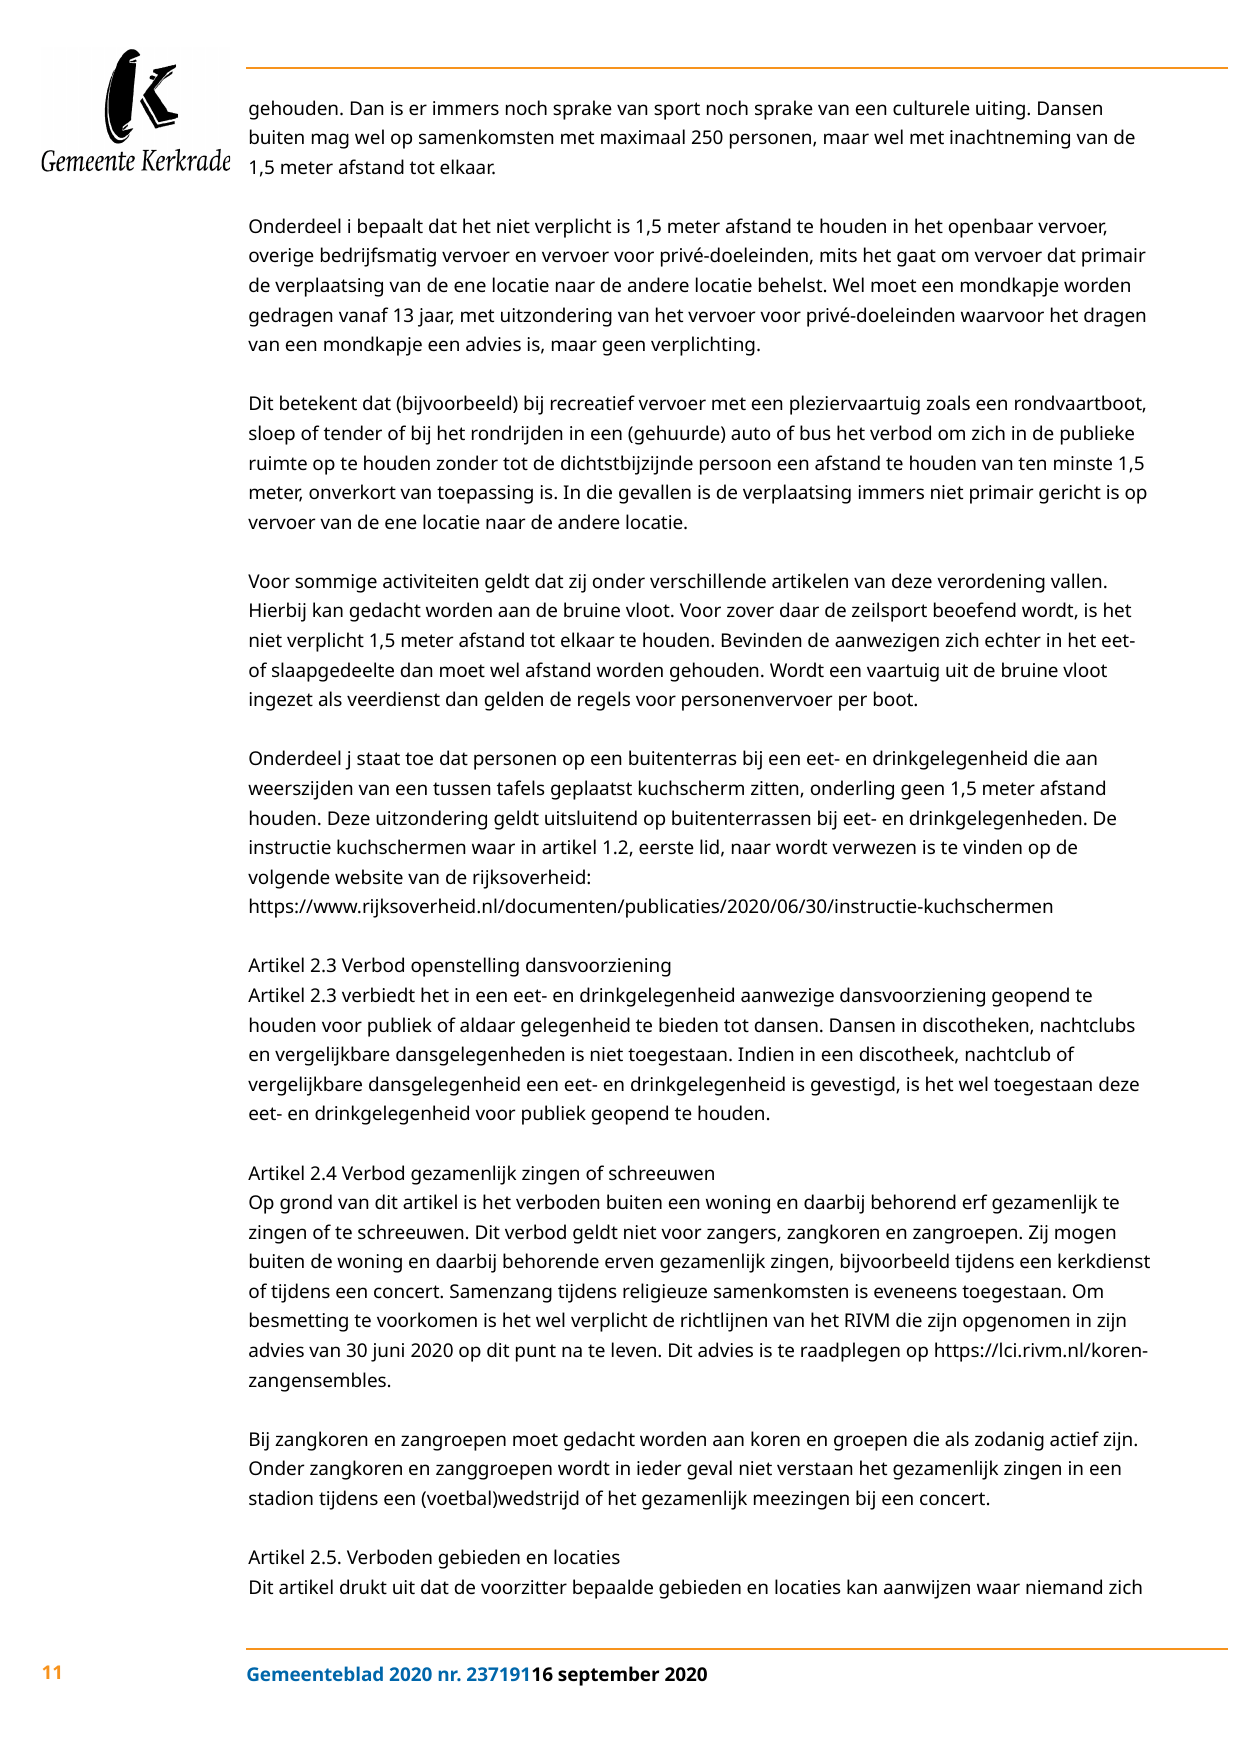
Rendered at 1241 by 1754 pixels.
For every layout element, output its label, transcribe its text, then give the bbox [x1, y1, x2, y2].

text Voor sommige activiteiten geldt dat zij onder verschillende artikelen van deze verordening vallen. Hierbij kan gedacht worden aan de bruine vloot. Voor zover daar de zeilsport beoefend wordt, is het niet verplicht 1,5 meter afstand tot elkaar te houden. Bevinden de aanwezigen zich echter in het eet- of slaapgedeelte dan moet wel afstand worden gehouden. Wordt een vaartuig uit de bruine vloot ingezet als veerdienst dan gelden de regels voor personenvervoer per boot. [248, 568, 1152, 712]
text Op grond van dit artikel is het verboden buiten een woning en daarbij behorend erf gezamenlijk te zingen of te schreeuwen. Dit verbod geldt niet voor zangers, zangkoren en zangroepen. Zij mogen buiten de woning en daarbij behorende erven gezamenlijk zingen, bijvoorbeeld tijdens een kerkdienst of tijdens een concert. Samenzang tijdens religieuze samenkomsten is eveneens toegestaan. Om besmetting te voorkomen is het wel verplicht de richtlijnen van het RIVM die zijn opgenomen in zijn advies van 30 juni 2020 op dit punt na te leven. Dit advies is te raadplegen op https://lci.rivm.nl/koren-zangensembles. [248, 1189, 1152, 1393]
text Artikel 2.3 Verbod openstelling dansvoorziening [248, 953, 1152, 978]
text Artikel 2.3 verbiedt het in een eet- en drinkgelegenheid aanwezige dansvoorziening geopend te houden voor publiek of aldaar gelegenheid te bieden tot dansen. Dansen in discotheken, nachtclubs en vergelijkbare dansgelegenheden is niet toegestaan. Indien in een discotheek, nachtclub of vergelijkbare dansgelegenheid een eet- en drinkgelegenheid is gevestigd, is het wel toegestaan deze eet- en drinkgelegenheid voor publiek geopend te houden. [248, 982, 1152, 1126]
text Onderdeel i bepaalt dat het niet verplicht is 1,5 meter afstand te houden in het openbaar vervoer, overige bedrijfsmatig vervoer en vervoer voor privé-doeleinden, mits het gaat om vervoer dat primair de verplaatsing van de ene locatie naar de andere locatie behelst. Wel moet een mondkapje worden gedragen vanaf 13 jaar, met uitzondering van het vervoer voor privé-doeleinden waarvoor het dragen van een mondkapje een advies is, maar geen verplichting. [248, 213, 1152, 357]
text Onderdeel j staat toe dat personen op een buitenterras bij een eet- en drinkgelegenheid die aan weerszijden van een tussen tafels geplaatst kuchscherm zitten, onderling geen 1,5 meter afstand houden. Deze uitzondering geldt uitsluitend op buitenterrassen bij eet- en drinkgelegenheden. De instructie kuchschermen waar in artikel 1.2, eerste lid, naar wordt verwezen is te vinden op de volgende website van de rijksoverheid: https://www.rijksoverheid.nl/documenten/publicaties/2020/06/30/instructie-kuchschermen [248, 746, 1152, 919]
picture [41, 47, 231, 172]
text Dit betekent dat (bijvoorbeeld) bij recreatief vervoer met een pleziervaartuig zoals een rondvaartboot, sloep of tender of bij het rondrijden in een (gehuurde) auto of bus het verbod om zich in de publieke ruimte op te houden zonder tot de dichtstbijzijnde persoon een afstand te houden van ten minste 1,5 meter, onverkort van toepassing is. In die gevallen is de verplaatsing immers niet primair gericht is op vervoer van de ene locatie naar de andere locatie. [248, 391, 1152, 535]
text Artikel 2.4 Verbod gezamenlijk zingen of schreeuwen [248, 1160, 1152, 1186]
text gehouden. Dan is er immers noch sprake van sport noch sprake van een culturele uiting. Dansen buiten mag wel op samenkomsten met maximaal 250 personen, maar wel met inachtneming van de 1,5 meter afstand tot elkaar. [248, 95, 1152, 180]
text Dit artikel drukt uit dat de voorzitter bepaalde gebieden en locaties kan aanwijzen waar niemand zich [248, 1574, 1152, 1600]
text Bij zangkoren en zangroepen moet gedacht worden aan koren en groepen die als zodanig actief zijn. Onder zangkoren en zanggroepen wordt in ieder geval niet verstaan het gezamenlijk zingen in een stadion tijdens een (voetbal)wedstrijd of het gezamenlijk meezingen bij een concert. [248, 1426, 1152, 1511]
text Artikel 2.5. Verboden gebieden en locaties [248, 1544, 1152, 1570]
